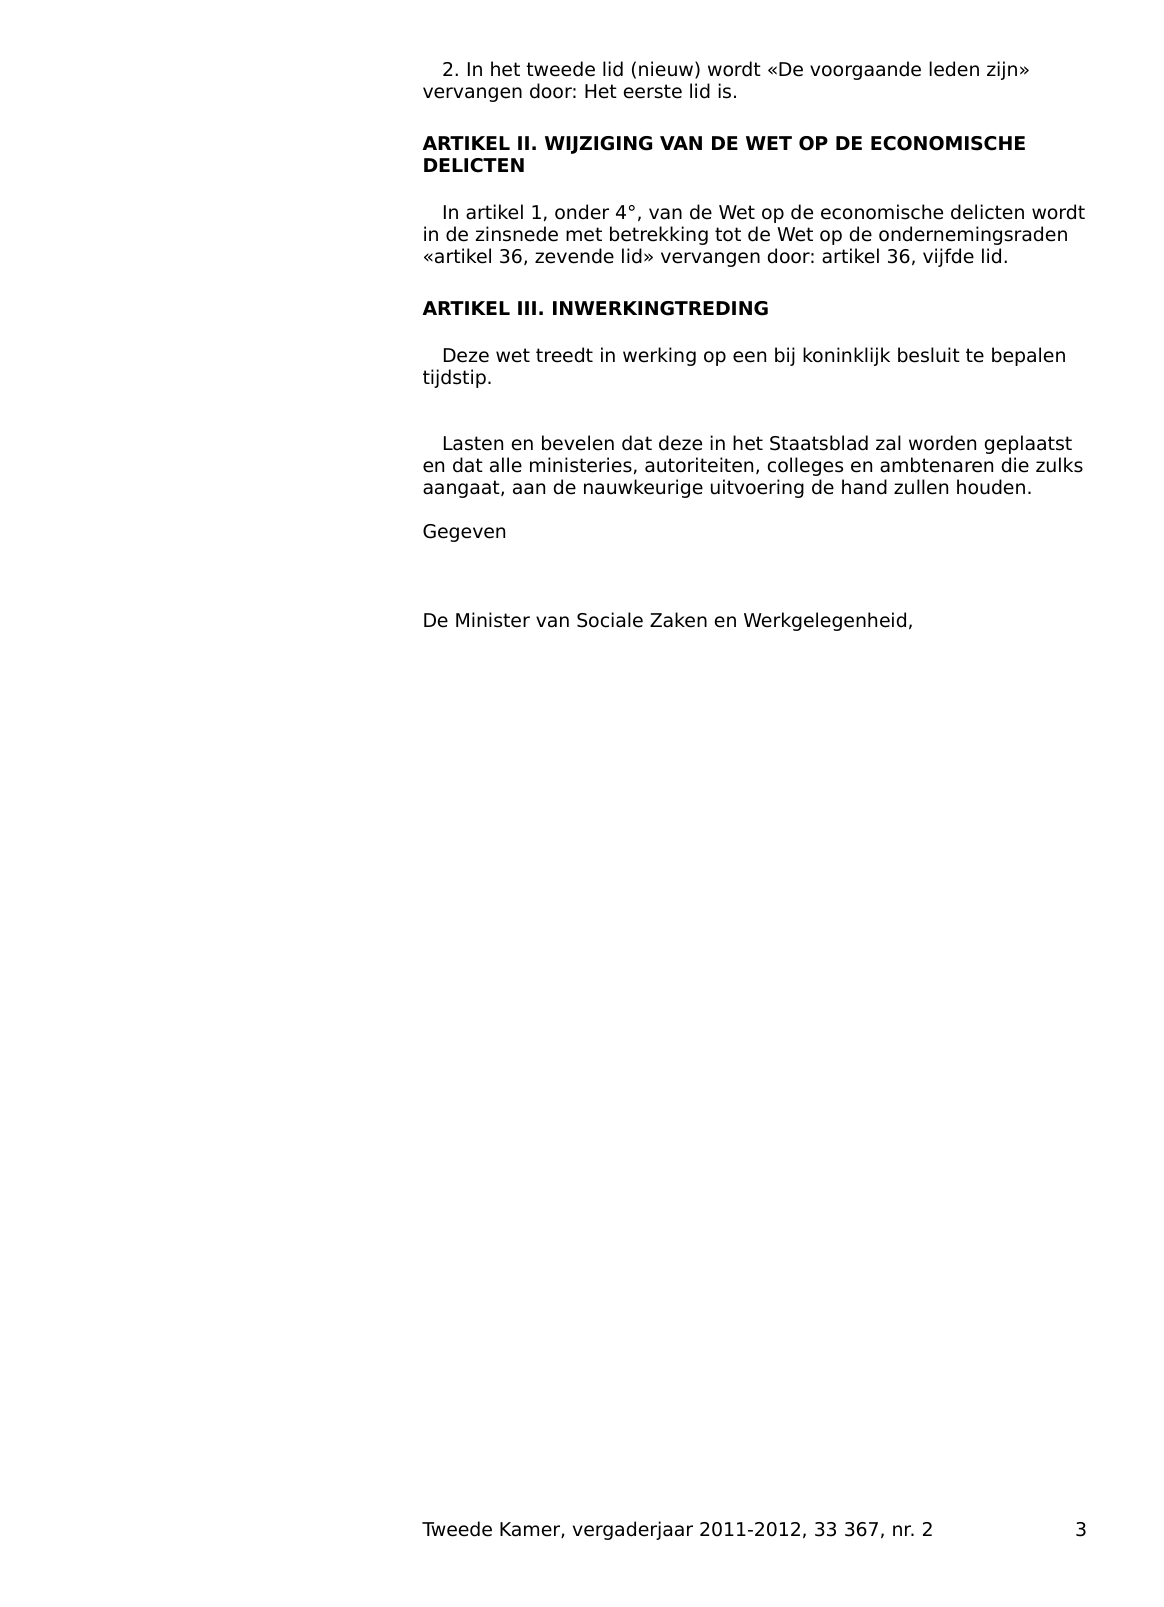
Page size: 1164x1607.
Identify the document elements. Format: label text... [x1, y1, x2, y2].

subtitle ARTIKEL III. INWERKINGTREDING [422, 298, 1087, 320]
text Lasten en bevelen dat deze in het Staatsblad zal worden geplaatst en dat alle ministeries, autoriteiten, colleges en ambtenaren die zulks aangaat, aan de nauwkeurige uitvoering de hand zullen houden. [422, 433, 1087, 499]
text De Minister van Sociale Zaken en Werkgelegenheid, [422, 610, 1087, 632]
text Deze wet treedt in werking op een bij koninklijk besluit te bepalen tijdstip. [422, 345, 1087, 389]
subtitle ARTIKEL II. WIJZIGING VAN DE WET OP DE ECONOMISCHE DELICTEN [422, 133, 1087, 177]
text Gegeven [422, 521, 1087, 543]
text In artikel 1, onder 4°, van de Wet op de economische delicten wordt in de zinsnede met betrekking tot de Wet op de ondernemingsraden «artikel 36, zevende lid» vervangen door: artikel 36, vijfde lid. [422, 202, 1087, 268]
text 2. In het tweede lid (nieuw) wordt «De voorgaande leden zijn» vervangen door: Het eerste lid is. [422, 59, 1087, 103]
